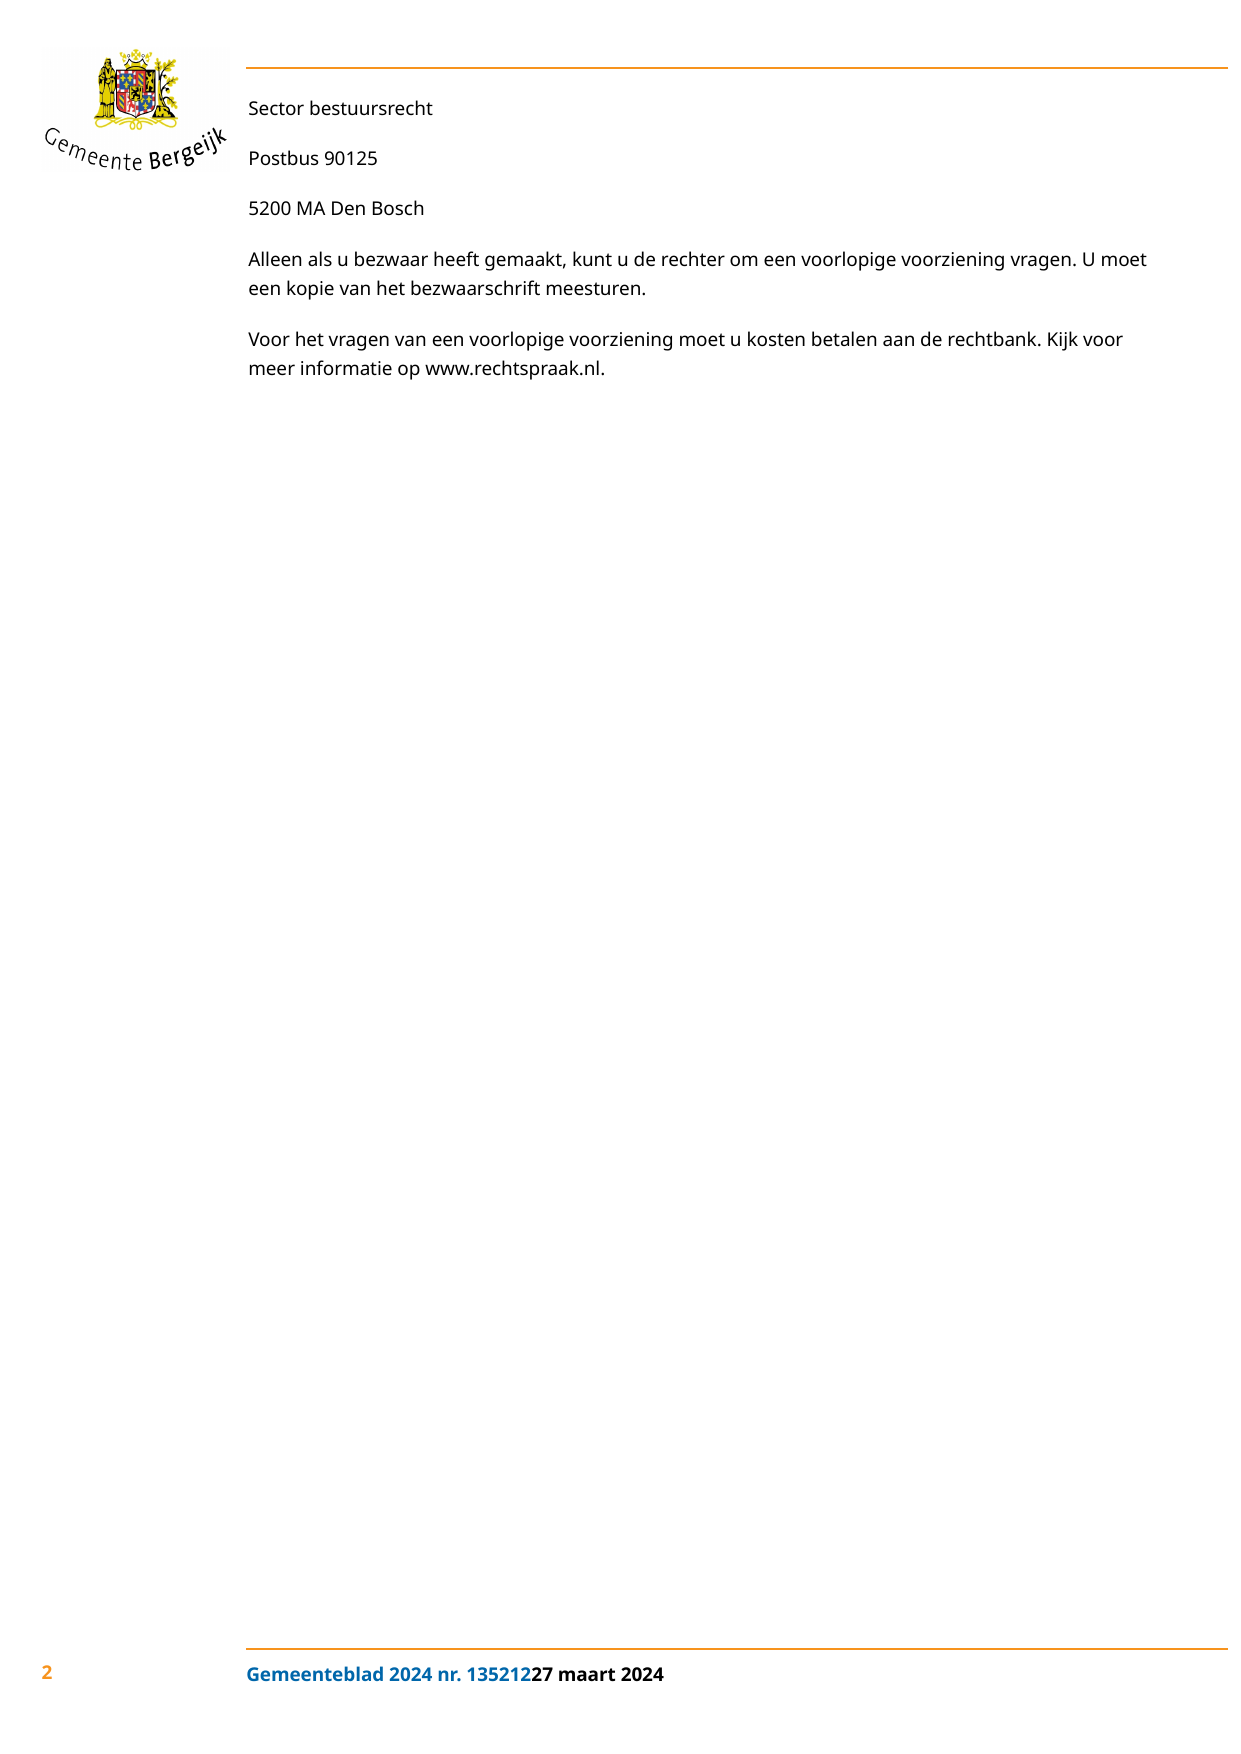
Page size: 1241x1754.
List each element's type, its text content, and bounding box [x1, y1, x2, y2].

text Sector bestuursrecht [248, 95, 1152, 121]
text Voor het vragen van een voorlopige voorziening moet u kosten betalen aan de rechtbank. Kijk voor meer informatie op www.rechtspraak.nl. [248, 326, 1152, 381]
picture [41, 47, 231, 172]
text Alleen als u bezwaar heeft gemaakt, kunt u de rechter om een voorlopige voorziening vragen. U moet een kopie van het bezwaarschrift meesturen. [248, 246, 1152, 301]
text 5200 MA Den Bosch [248, 196, 1152, 221]
text Postbus 90125 [248, 145, 1152, 171]
